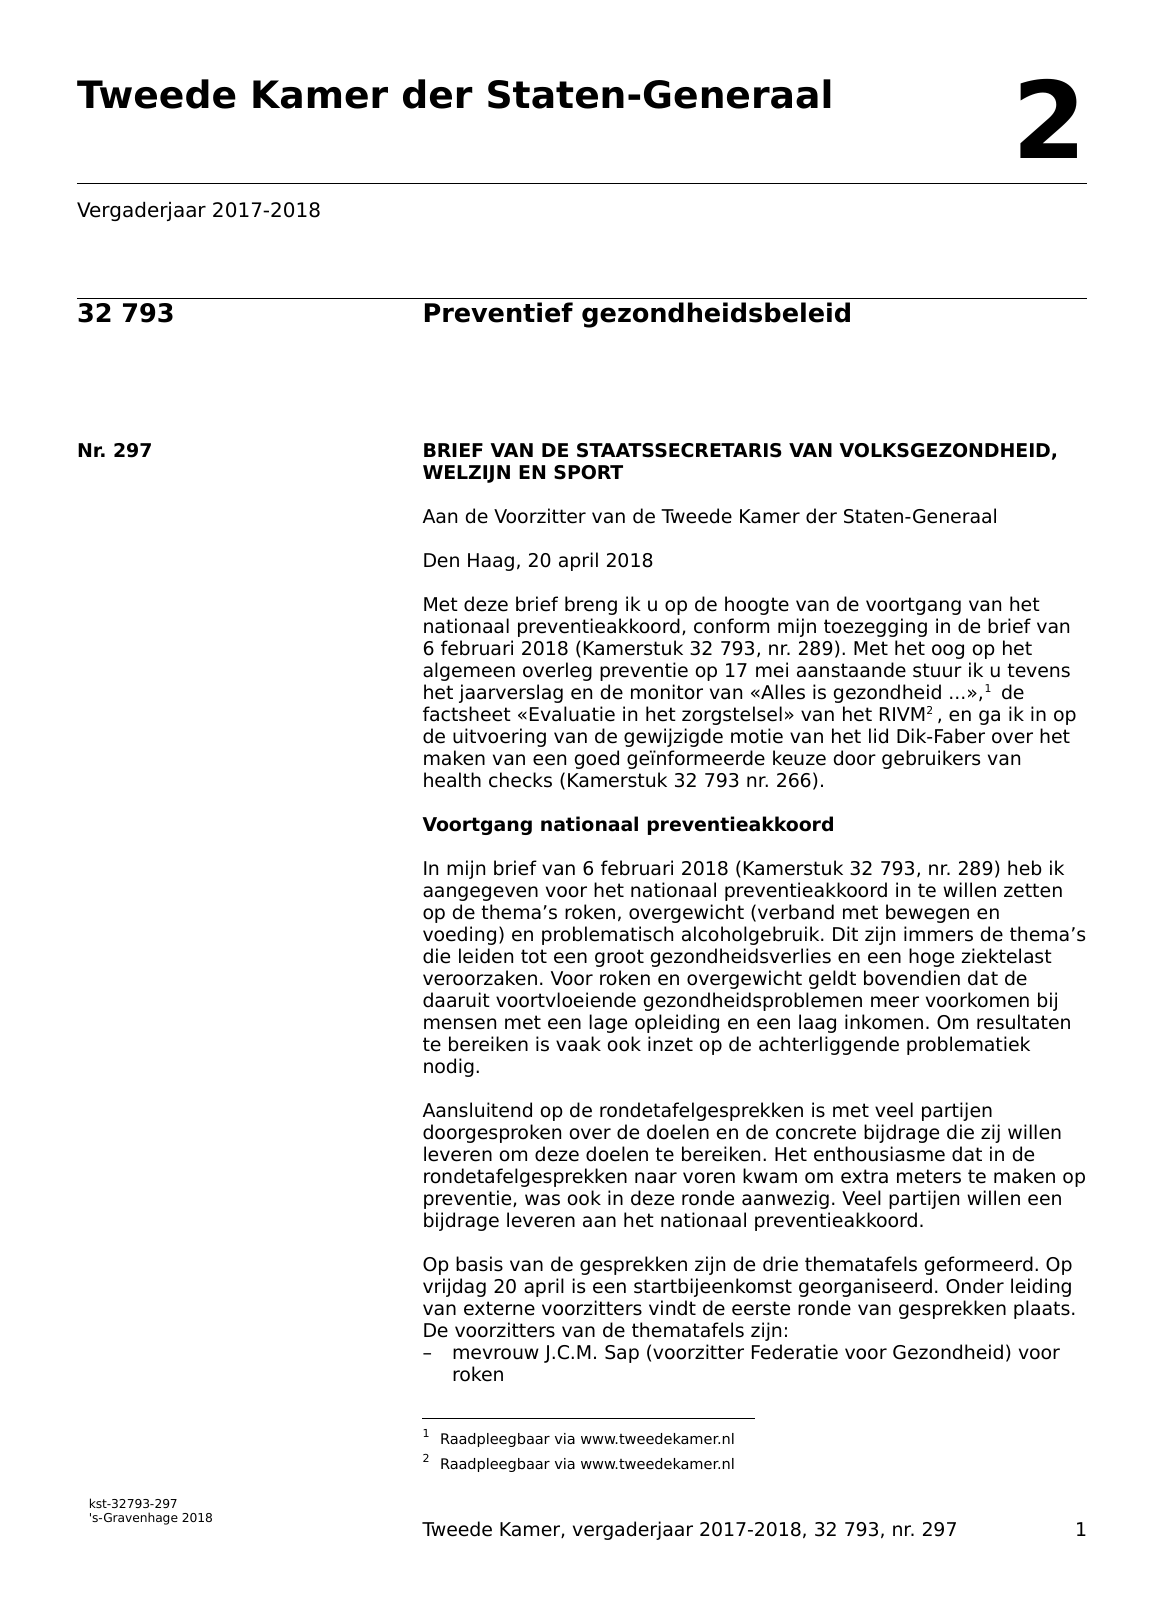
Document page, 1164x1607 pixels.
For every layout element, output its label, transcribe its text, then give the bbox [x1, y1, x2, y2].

text Aansluitend op de rondetafelgesprekken is met veel partijen doorgesproken over de doelen en de concrete bijdrage die zij willen leveren om deze doelen te bereiken. Het enthousiasme dat in de rondetafelgesprekken naar voren kwam om extra meters te maken op preventie, was ook in deze ronde aanwezig. Veel partijen willen een bijdrage leveren aan het nationaal preventieakkoord. [422, 1100, 1087, 1232]
subtitle Nr. 297 BRIEF VAN DE STAATSSECRETARIS VAN VOLKSGEZONDHEID, WELZIJN EN SPORT [77, 440, 1087, 484]
table_cell Vergaderjaar 2017-2018 [77, 184, 1087, 298]
text Raadpleegbaar via www.tweedekamer.nl [422, 1427, 1087, 1449]
text Op basis van de gesprekken zijn de drie thematafels geformeerd. Op vrijdag 20 april is een startbijeenkomst georganiseerd. Onder leiding van externe voorzitters vindt de eerste ronde van gesprekken plaats. De voorzitters van de thematafels zijn: [422, 1254, 1087, 1342]
text In mijn brief van 6 februari 2018 (Kamerstuk 32 793, nr. 289) heb ik aangegeven voor het nationaal preventieakkoord in te willen zetten op de thema’s roken, overgewicht (verband met bewegen en voeding) en problematisch alcoholgebruik. Dit zijn immers de thema’s die leiden tot een groot gezondheidsverlies en een hoge ziektelast veroorzaken. Voor roken en overgewicht geldt bovendien dat de daaruit voortvloeiende gezondheidsproblemen meer voorkomen bij mensen met een lage opleiding en een laag inkomen. Om resultaten te bereiken is vaak ook inzet op de achterliggende problematiek nodig. [422, 858, 1087, 1078]
text Met deze brief breng ik u op de hoogte van de voortgang van het nationaal preventieakkoord, conform mijn toezegging in de brief van 6 februari 2018 (Kamerstuk 32 793, nr. 289). Met het oog op het algemeen overleg preventie op 17 mei aanstaande stuur ik u tevens het jaarverslag en de monitor van «Alles is gezondheid ...», de factsheet «Evaluatie in het zorgstelsel» van het RIVM, en ga ik in op de uitvoering van de gewijzigde motie van het lid Dik-Faber over het maken van een goed geïnformeerde keuze door gebruikers van health checks (Kamerstuk 32 793 nr. 266). [422, 594, 1087, 792]
subtitle 32 793 Preventief gezondheidsbeleid [77, 299, 1087, 329]
text kst-32793-297 [88, 1497, 323, 1511]
text 's-Gravenhage 2018 [88, 1511, 323, 1525]
text Aan de Voorzitter van de Tweede Kamer der Staten-Generaal [422, 506, 1087, 528]
text – mevrouw J.C.M. Sap (voorzitter Federatie voor Gezondheid) voor roken [422, 1342, 1087, 1386]
table_header 2 [886, 59, 1087, 183]
subtitle Voortgang nationaal preventieakkoord [422, 814, 1087, 836]
text Den Haag, 20 april 2018 [422, 550, 1087, 572]
table_header Tweede Kamer der Staten-Generaal [77, 59, 886, 183]
text Raadpleegbaar via www.tweedekamer.nl [422, 1452, 1087, 1474]
